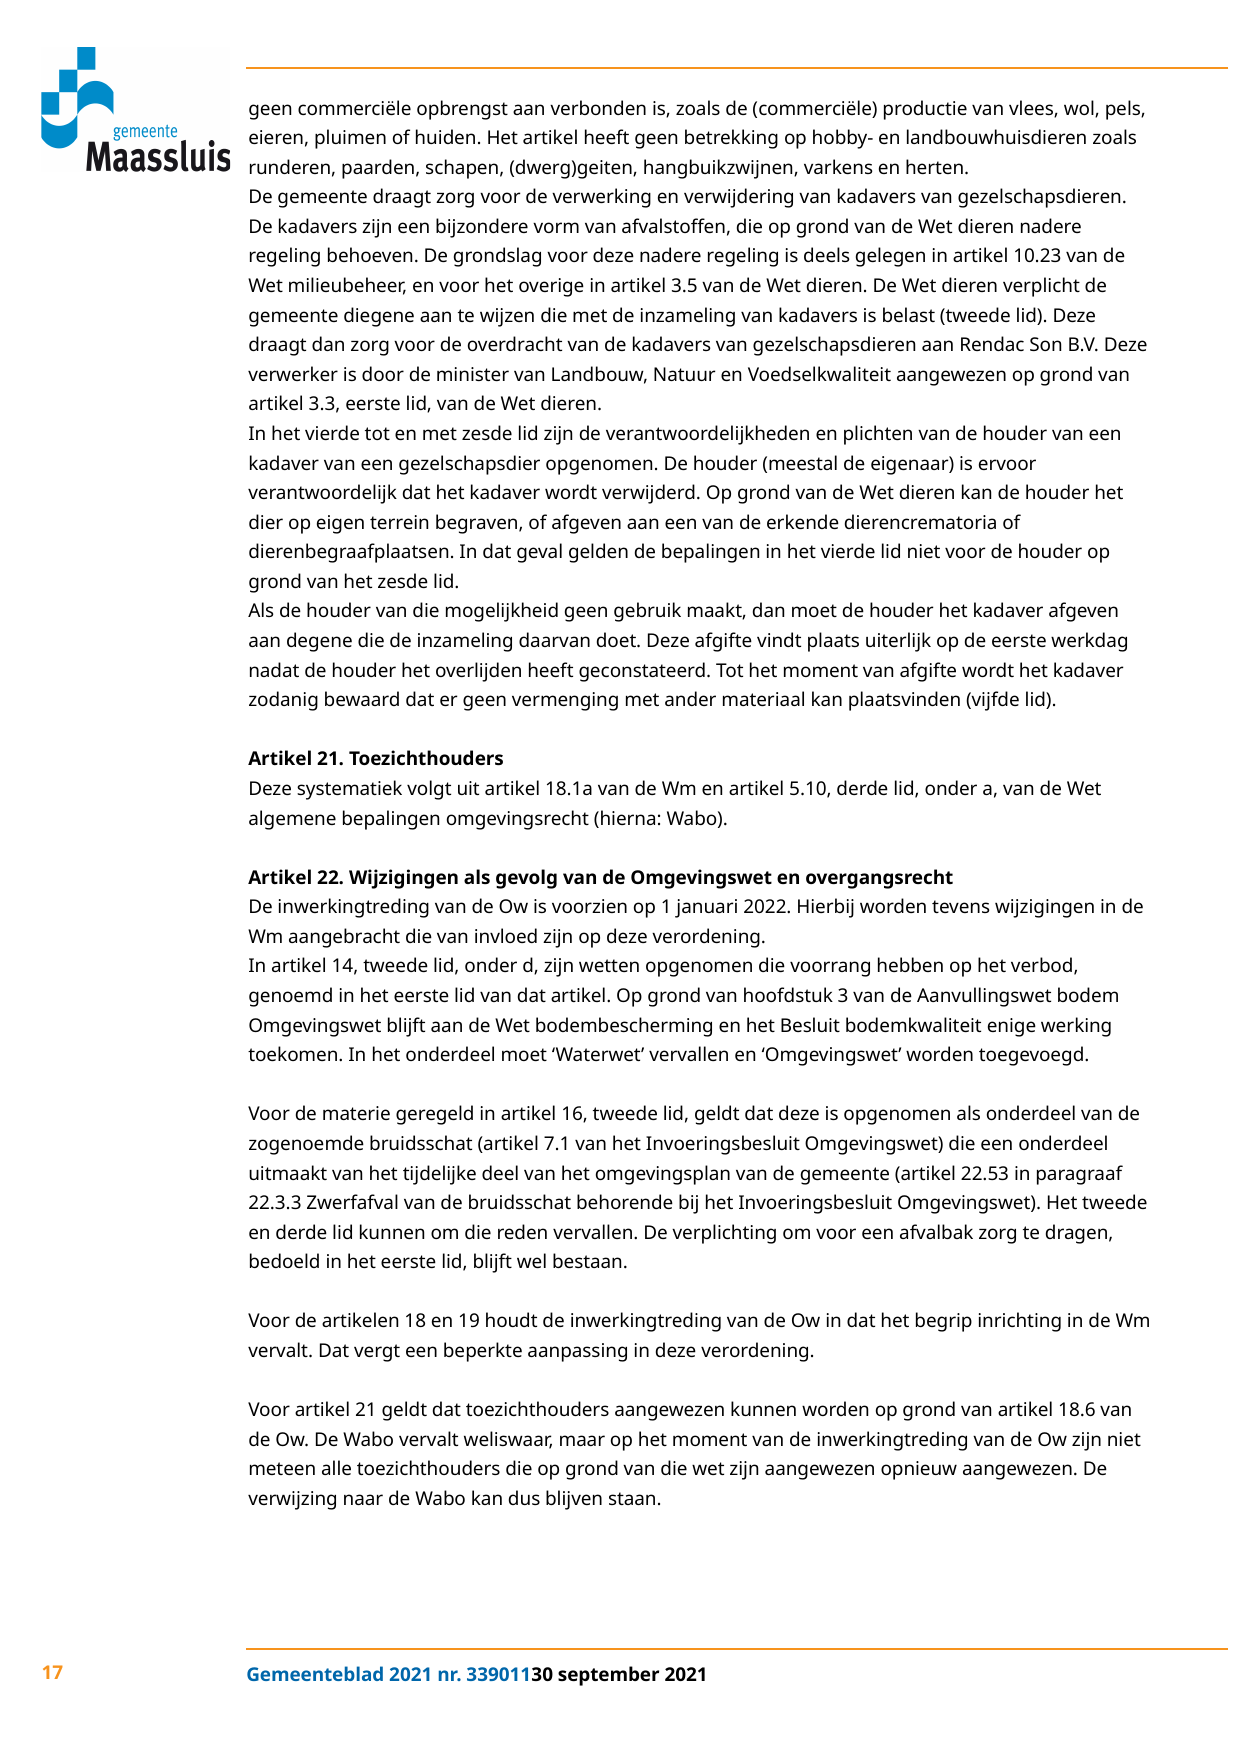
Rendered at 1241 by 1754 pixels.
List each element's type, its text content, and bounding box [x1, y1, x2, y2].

text De gemeente draagt zorg voor de verwerking en verwijdering van kadavers van gezelschapsdieren. De kadavers zijn een bijzondere vorm van afvalstoffen, die op grond van de Wet dieren nadere regeling behoeven. De grondslag voor deze nadere regeling is deels gelegen in artikel 10.23 van de Wet milieubeheer, en voor het overige in artikel 3.5 van de Wet dieren. De Wet dieren verplicht de gemeente diegene aan te wijzen die met de inzameling van kadavers is belast (tweede lid). Deze draagt dan zorg voor de overdracht van de kadavers van gezelschapsdieren aan Rendac Son B.V. Deze verwerker is door de minister van Landbouw, Natuur en Voedselkwaliteit aangewezen op grond van artikel 3.3, eerste lid, van de Wet dieren. [248, 183, 1152, 416]
text Artikel 22. Wijzigingen als gevolg van de Omgevingswet en overgangsrecht [248, 864, 1152, 890]
text Voor artikel 21 geldt dat toezichthouders aangewezen kunnen worden op grond van artikel 18.6 van de Ow. De Wabo vervalt weliswaar, maar op het moment van de inwerkingtreding van de Ow zijn niet meteen alle toezichthouders die op grond van die wet zijn aangewezen opnieuw aangewezen. De verwijzing naar de Wabo kan dus blijven staan. [248, 1396, 1152, 1511]
text geen commerciële opbrengst aan verbonden is, zoals de (commerciële) productie van vlees, wol, pels, eieren, pluimen of huiden. Het artikel heeft geen betrekking op hobby- en landbouwhuisdieren zoals runderen, paarden, schapen, (dwerg)geiten, hangbuikzwijnen, varkens en herten. [248, 95, 1152, 180]
text Voor de artikelen 18 en 19 houdt de inwerkingtreding van de Ow in dat het begrip inrichting in de Wm vervalt. Dat vergt een beperkte aanpassing in deze verordening. [248, 1308, 1152, 1363]
text Als de houder van die mogelijkheid geen gebruik maakt, dan moet de houder het kadaver afgeven aan degene die de inzameling daarvan doet. Deze afgifte vindt plaats uiterlijk op de eerste werkdag nadat de houder het overlijden heeft geconstateerd. Tot het moment van afgifte wordt het kadaver zodanig bewaard dat er geen vermenging met ander materiaal kan plaatsvinden (vijfde lid). [248, 598, 1152, 712]
text De inwerkingtreding van de Ow is voorzien op 1 januari 2022. Hierbij worden tevens wijzigingen in de Wm aangebracht die van invloed zijn op deze verordening. [248, 893, 1152, 949]
text Deze systematiek volgt uit artikel 18.1a van de Wm en artikel 5.10, derde lid, onder a, van de Wet algemene bepalingen omgevingsrecht (hierna: Wabo). [248, 775, 1152, 831]
text In artikel 14, tweede lid, onder d, zijn wetten opgenomen die voorrang hebben op het verbod, genoemd in het eerste lid van dat artikel. Op grond van hoofdstuk 3 van de Aanvullingswet bodem Omgevingswet blijft aan de Wet bodembescherming en het Besluit bodemkwaliteit enige werking toekomen. In het onderdeel moet ‘Waterwet’ vervallen en ‘Omgevingswet’ worden toegevoegd. [248, 953, 1152, 1067]
picture [41, 47, 77, 92]
text Artikel 21. Toezichthouders [248, 746, 1152, 771]
text Voor de materie geregeld in artikel 16, tweede lid, geldt dat deze is opgenomen als onderdeel van de zogenoemde bruidsschat (artikel 7.1 van het Invoeringsbesluit Omgevingswet) die een onderdeel uitmaakt van het tijdelijke deel van het omgevingsplan van de gemeente (artikel 22.53 in paragraaf 22.3.3 Zwerfafval van de bruidsschat behorende bij het Invoeringsbesluit Omgevingswet). Het tweede en derde lid kunnen om die reden vervallen. De verplichting om voor een afvalbak zorg te dragen, bedoeld in het eerste lid, blijft wel bestaan. [248, 1101, 1152, 1274]
picture [41, 47, 231, 172]
text In het vierde tot en met zesde lid zijn de verantwoordelijkheden en plichten van de houder van een kadaver van een gezelschapsdier opgenomen. De houder (meestal de eigenaar) is ervoor verantwoordelijk dat het kadaver wordt verwijderd. Op grond van de Wet dieren kan de houder het dier op eigen terrein begraven, of afgeven aan een van de erkende dierencrematoria of dierenbegraafplaatsen. In dat geval gelden de bepalingen in het vierde lid niet voor de houder op grond van het zesde lid. [248, 420, 1152, 594]
